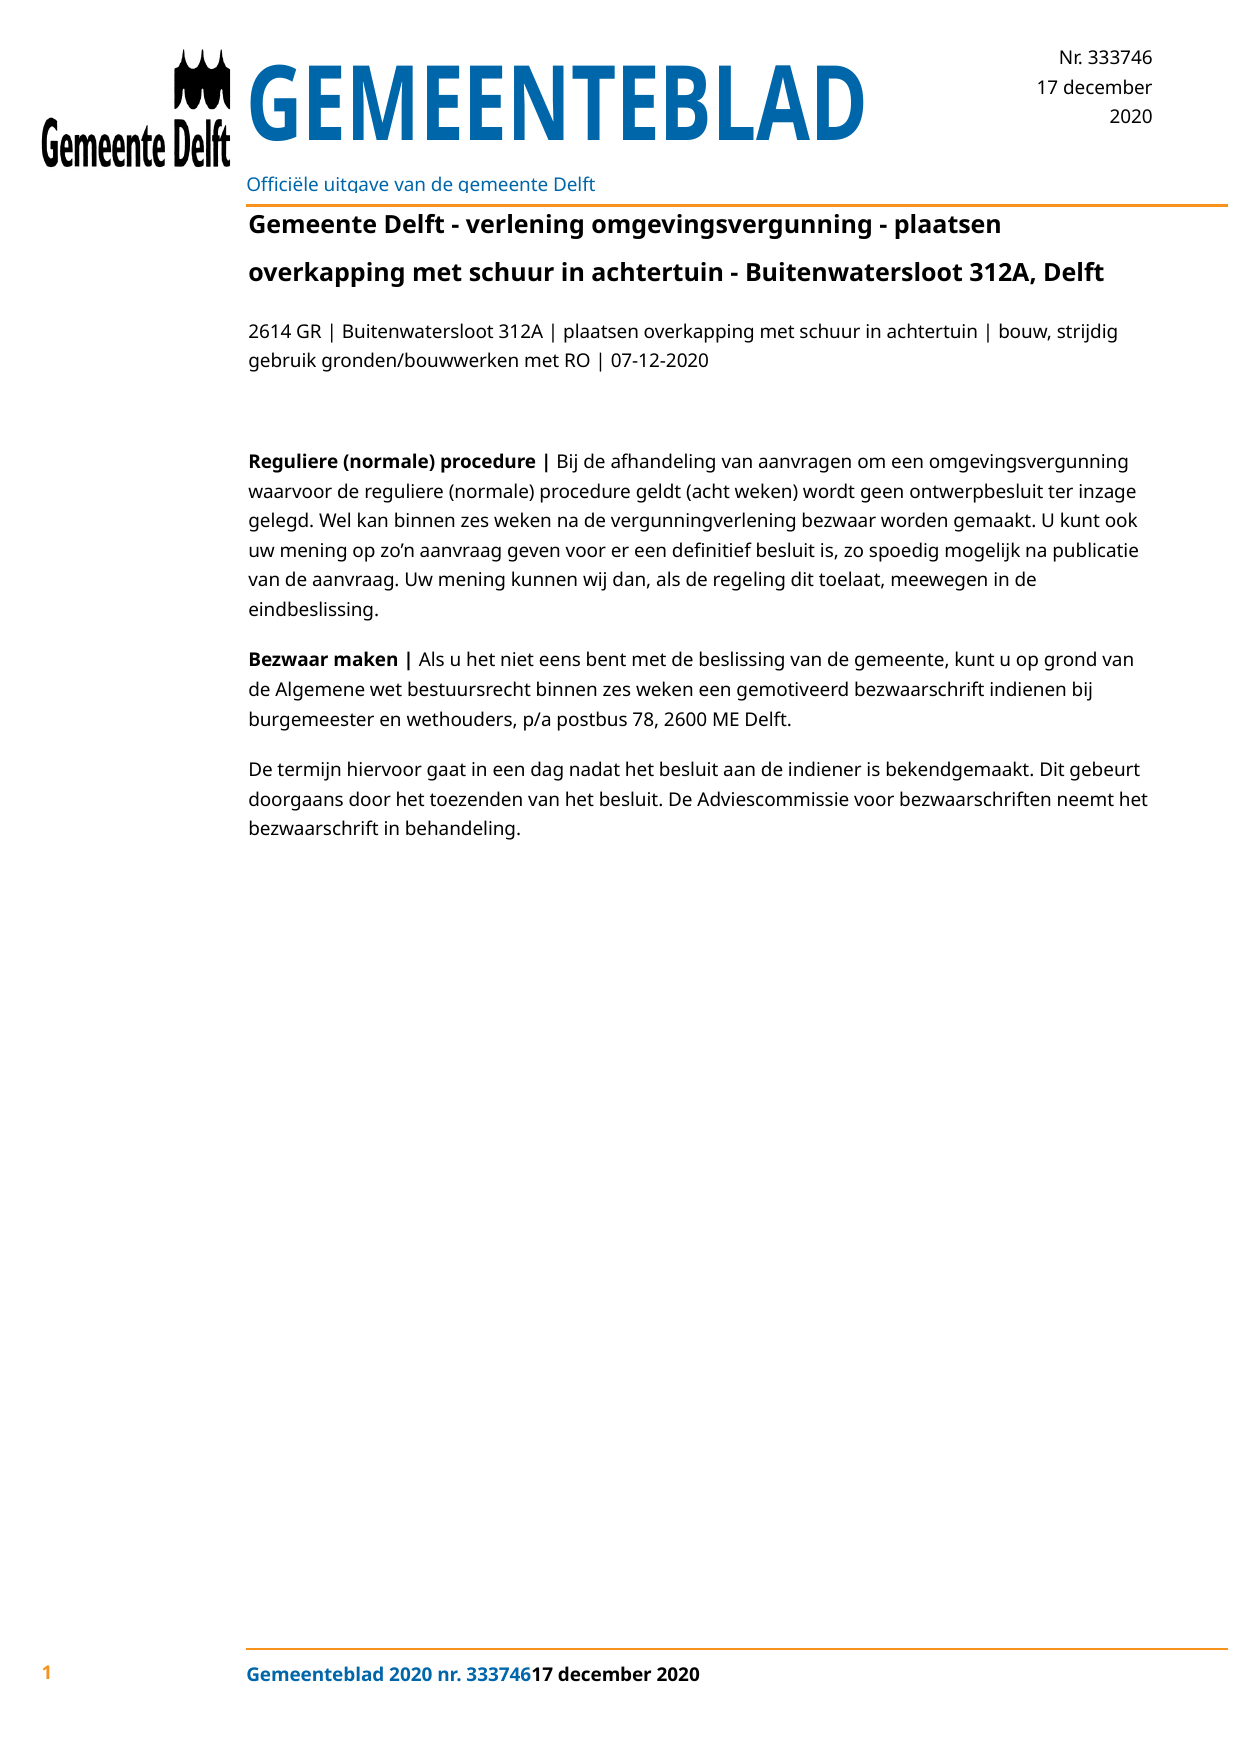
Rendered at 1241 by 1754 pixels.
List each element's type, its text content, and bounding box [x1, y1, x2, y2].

text 2614 GR | Buitenwatersloot 312A | plaatsen overkapping met schuur in achtertuin | bouw, strijdig gebruik gronden/bouwwerken met RO | 07-12-2020 [248, 318, 1152, 373]
text Bezwaar maken | Als u het niet eens bent met de beslissing van de gemeente, kunt u op grond van de Algemene wet bestuursrecht binnen zes weken een gemotiveerd bezwaarschrift indienen bij burgemeester en wethouders, p/a postbus 78, 2600 ME Delft. [248, 647, 1152, 732]
text De termijn hiervoor gaat in een dag nadat het besluit aan de indiener is bekendgemaakt. Dit gebeurt doorgaans door het toezenden van het besluit. De Adviescommissie voor bezwaarschriften neemt het bezwaarschrift in behandeling. [248, 756, 1152, 841]
text Reguliere (normale) procedure | Bij de afhandeling van aanvragen om een omgevingsvergunning waarvoor de reguliere (normale) procedure geldt (acht weken) wordt geen ontwerpbesluit ter inzage gelegd. Wel kan binnen zes weken na de vergunningverlening bezwaar worden gemaakt. U kunt ook uw mening op zo’n aanvraag geven voor er een definitief besluit is, zo spoedig mogelijk na publicatie van de aanvraag. Uw mening kunnen wij dan, als de regeling dit toelaat, meewegen in de eindbeslissing. [248, 448, 1152, 622]
text Gemeente Delft - verlening omgevingsvergunning - plaatsen overkapping met schuur in achtertuin - Buitenwatersloot 312A, Delft [248, 207, 1152, 288]
picture [41, 47, 231, 172]
